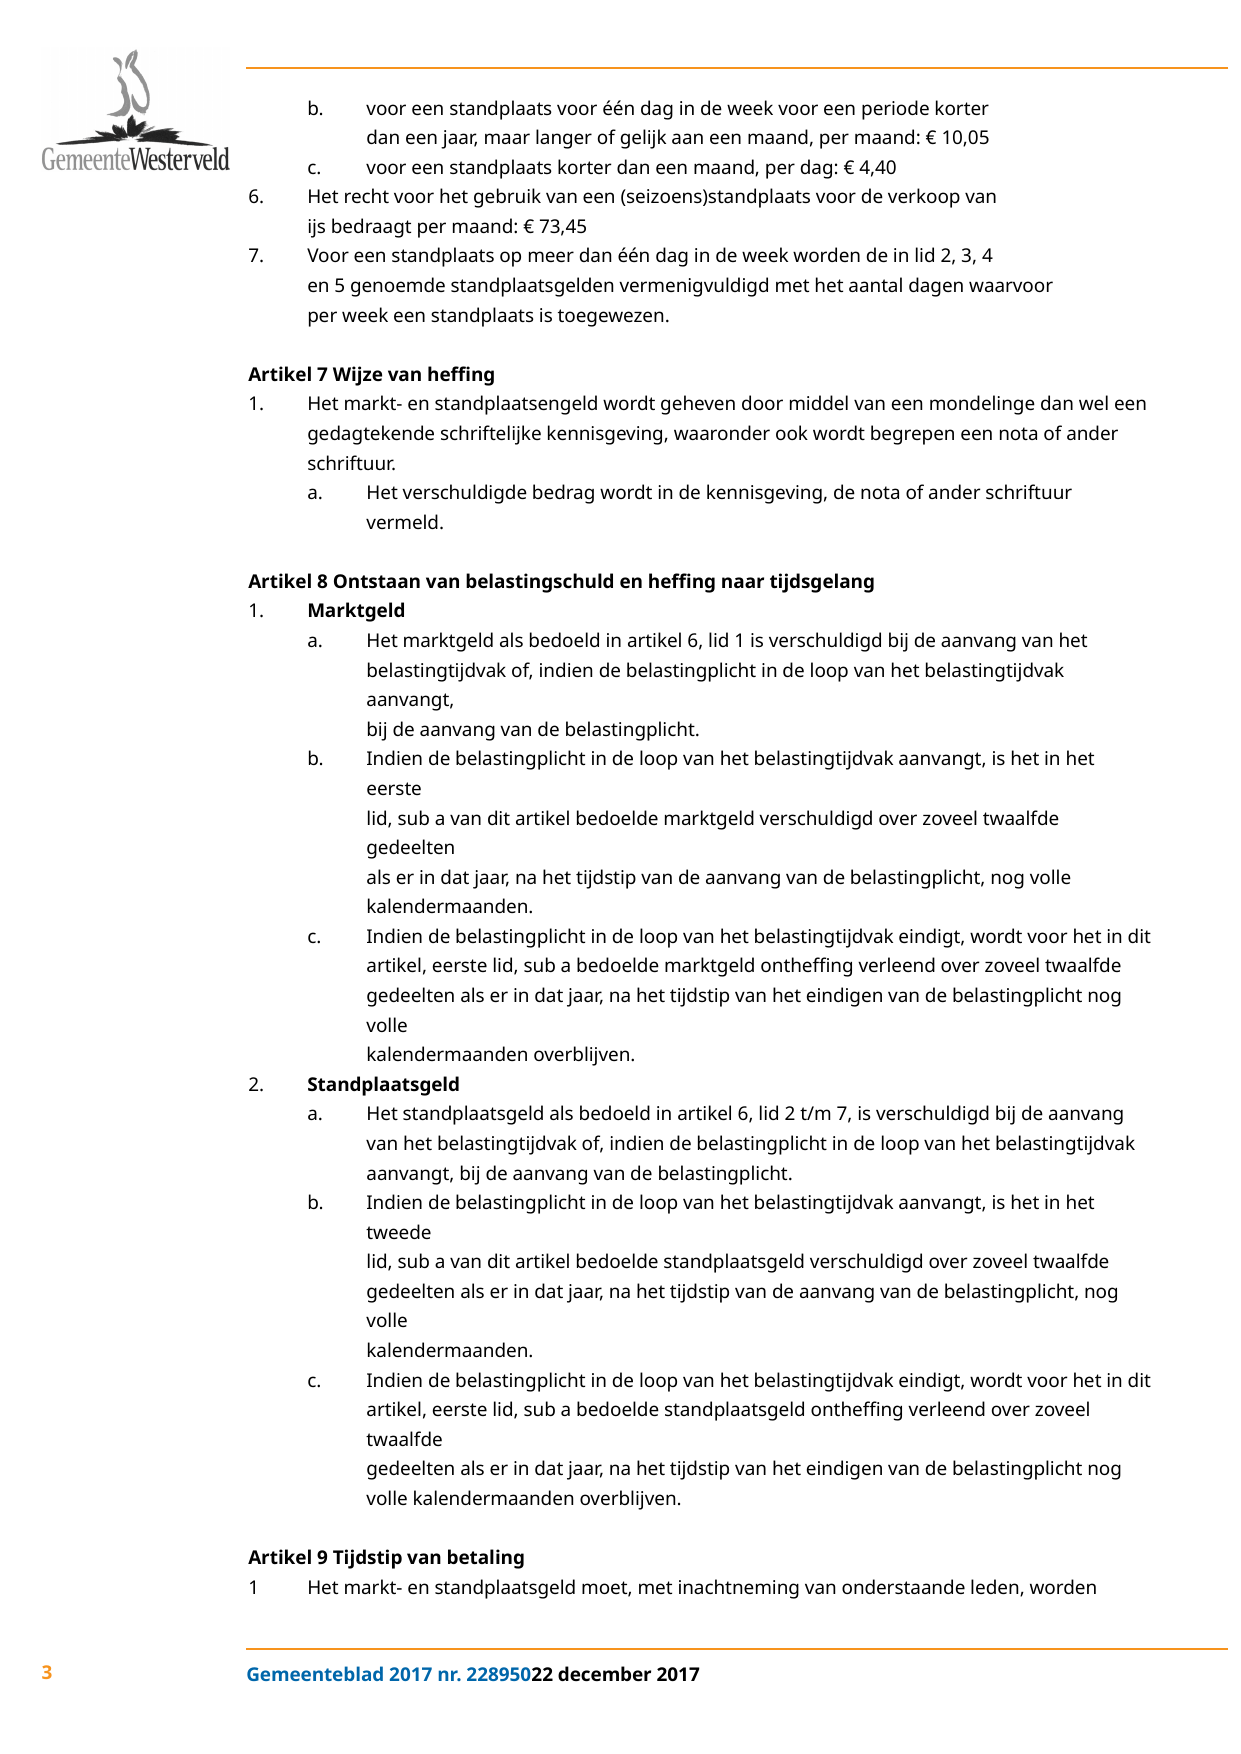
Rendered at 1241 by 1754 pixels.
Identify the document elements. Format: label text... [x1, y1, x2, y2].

list Indien de belastingplicht in de loop van het belastingtijdvak aanvangt, is het in het eerste [307, 746, 1152, 801]
list kalendermaanden overblijven. [307, 1041, 1152, 1067]
list Het markt- en standplaatsengeld wordt geheven door middel van een mondelinge dan wel een [248, 391, 1152, 416]
list gedeelten als er in dat jaar, na het tijdstip van het eindigen van de belastingplicht nog volle [307, 982, 1152, 1038]
list per week een standplaats is toegewezen. [248, 302, 1152, 328]
list voor een standplaats voor één dag in de week voor een periode korter [307, 95, 1152, 121]
list Standplaatsgeld [248, 1071, 1152, 1097]
list voor een standplaats korter dan een maand, per dag: € 4,40 [307, 154, 1152, 180]
list Indien de belastingplicht in de loop van het belastingtijdvak eindigt, wordt voor het in dit [307, 923, 1152, 949]
text Artikel 7 Wijze van heffing [248, 361, 1152, 387]
list Het markt- en standplaatsgeld moet, met inachtneming van onderstaande leden, worden [248, 1574, 1152, 1600]
list ijs bedraagt per maand: € 73,45 [248, 213, 1152, 239]
list Indien de belastingplicht in de loop van het belastingtijdvak aanvangt, is het in het tweede [307, 1189, 1152, 1245]
list Het marktgeld als bedoeld in artikel 6, lid 1 is verschuldigd bij de aanvang van het [307, 627, 1152, 653]
text Artikel 9 Tijdstip van betaling [248, 1544, 1152, 1570]
list dan een jaar, maar langer of gelijk aan een maand, per maand: € 10,05 [307, 124, 1152, 150]
picture [41, 47, 231, 172]
list gedeelten als er in dat jaar, na het tijdstip van het eindigen van de belastingplicht nog volle kalendermaanden overblijven. [307, 1456, 1152, 1511]
list Het standplaatsgeld als bedoeld in artikel 6, lid 2 t/m 7, is verschuldigd bij de aanvang van het belastingtijdvak of, indien de belastingplicht in de loop van het belastingtijdvak aanvangt, bij de aanvang van de belastingplicht. [307, 1101, 1152, 1186]
list lid, sub a van dit artikel bedoelde marktgeld verschuldigd over zoveel twaalfde gedeelten [307, 805, 1152, 860]
list lid, sub a van dit artikel bedoelde standplaatsgeld verschuldigd over zoveel twaalfde [307, 1248, 1152, 1274]
list Voor een standplaats op meer dan één dag in de week worden de in lid 2, 3, 4 [248, 243, 1152, 268]
list gedeelten als er in dat jaar, na het tijdstip van de aanvang van de belastingplicht, nog volle [307, 1278, 1152, 1333]
list belastingtijdvak of, indien de belastingplicht in de loop van het belastingtijdvak aanvangt, [307, 657, 1152, 712]
list Het recht voor het gebruik van een (seizoens)standplaats voor de verkoop van [248, 183, 1152, 209]
list Indien de belastingplicht in de loop van het belastingtijdvak eindigt, wordt voor het in dit [307, 1367, 1152, 1393]
list Het verschuldigde bedrag wordt in de kennisgeving, de nota of ander schriftuur vermeld. [307, 479, 1152, 535]
list gedagtekende schriftelijke kennisgeving, waaronder ook wordt begrepen een nota of ander [248, 420, 1152, 446]
list als er in dat jaar, na het tijdstip van de aanvang van de belastingplicht, nog volle [307, 864, 1152, 890]
list kalendermaanden. [307, 893, 1152, 919]
list Marktgeld [248, 598, 1152, 623]
text Artikel 8 Ontstaan van belastingschuld en heffing naar tijdsgelang [248, 568, 1152, 594]
list artikel, eerste lid, sub a bedoelde marktgeld ontheffing verleend over zoveel twaalfde [307, 953, 1152, 978]
list kalendermaanden. [307, 1337, 1152, 1363]
list en 5 genoemde standplaatsgelden vermenigvuldigd met het aantal dagen waarvoor [248, 272, 1152, 298]
list bij de aanvang van de belastingplicht. [307, 716, 1152, 742]
list artikel, eerste lid, sub a bedoelde standplaatsgeld ontheffing verleend over zoveel twaalfde [307, 1396, 1152, 1452]
list schriftuur. [248, 450, 1152, 476]
